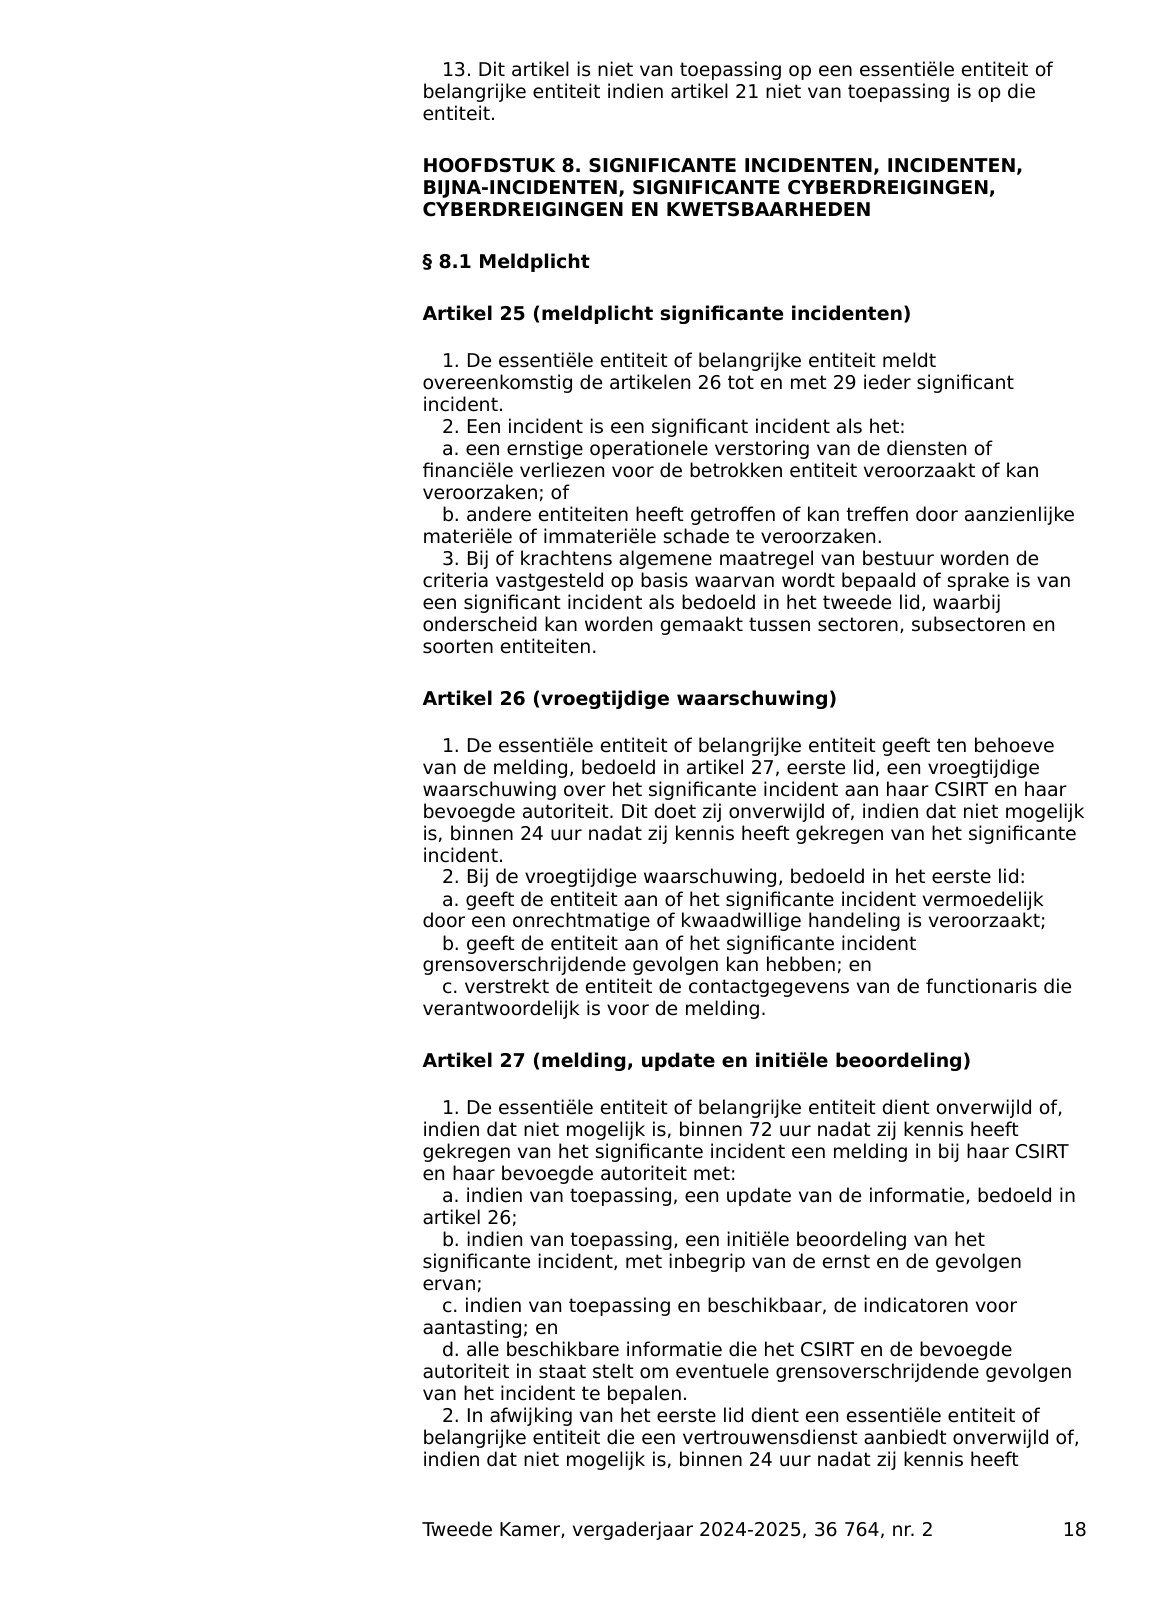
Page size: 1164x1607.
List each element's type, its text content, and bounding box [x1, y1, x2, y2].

text 1. De essentiële entiteit of belangrijke entiteit meldt overeenkomstig de artikelen 26 tot en met 29 ieder significant incident. [422, 350, 1087, 416]
subtitle Artikel 27 (melding, update en initiële beoordeling) [422, 1050, 1087, 1072]
text 13. Dit artikel is niet van toepassing op een essentiële entiteit of belangrijke entiteit indien artikel 21 niet van toepassing is op die entiteit. [422, 59, 1087, 125]
text a. geeft de entiteit aan of het significante incident vermoedelijk door een onrechtmatige of kwaadwillige handeling is veroorzaakt; [422, 888, 1087, 932]
text 2. In afwijking van het eerste lid dient een essentiële entiteit of belangrijke entiteit die een vertrouwensdienst aanbiedt onverwijld of, indien dat niet mogelijk is, binnen 24 uur nadat zij kennis heeft [422, 1405, 1087, 1471]
text c. verstrekt de entiteit de contactgegevens van de functionaris die verantwoordelijk is voor de melding. [422, 976, 1087, 1020]
text b. indien van toepassing, een initiële beoordeling van het significante incident, met inbegrip van de ernst en de gevolgen ervan; [422, 1229, 1087, 1295]
text 2. Bij de vroegtijdige waarschuwing, bedoeld in het eerste lid: [422, 866, 1087, 888]
subtitle Artikel 26 (vroegtijdige waarschuwing) [422, 688, 1087, 709]
text c. indien van toepassing en beschikbaar, de indicatoren voor aantasting; en [422, 1295, 1087, 1339]
text 1. De essentiële entiteit of belangrijke entiteit dient onverwijld of, indien dat niet mogelijk is, binnen 72 uur nadat zij kennis heeft gekregen van het significante incident een melding in bij haar CSIRT en haar bevoegde autoriteit met: [422, 1097, 1087, 1185]
subtitle § 8.1 Meldplicht [422, 251, 1087, 273]
text d. alle beschikbare informatie die het CSIRT en de bevoegde autoriteit in staat stelt om eventuele grensoverschrijdende gevolgen van het incident te bepalen. [422, 1339, 1087, 1405]
text 3. Bij of krachtens algemene maatregel van bestuur worden de criteria vastgesteld op basis waarvan wordt bepaald of sprake is van een significant incident als bedoeld in het tweede lid, waarbij onderscheid kan worden gemaakt tussen sectoren, subsectoren en soorten entiteiten. [422, 548, 1087, 658]
text a. een ernstige operationele verstoring van de diensten of financiële verliezen voor de betrokken entiteit veroorzaakt of kan veroorzaken; of [422, 438, 1087, 504]
subtitle Artikel 25 (meldplicht significante incidenten) [422, 303, 1087, 325]
text b. andere entiteiten heeft getroffen of kan treffen door aanzienlijke materiële of immateriële schade te veroorzaken. [422, 504, 1087, 548]
text a. indien van toepassing, een update van de informatie, bedoeld in artikel 26; [422, 1185, 1087, 1229]
text 2. Een incident is een significant incident als het: [422, 416, 1087, 438]
text b. geeft de entiteit aan of het significante incident grensoverschrijdende gevolgen kan hebben; en [422, 932, 1087, 976]
subtitle HOOFDSTUK 8. SIGNIFICANTE INCIDENTEN, INCIDENTEN, BIJNA-INCIDENTEN, SIGNIFICANTE CYBERDREIGINGEN, CYBERDREIGINGEN EN KWETSBAARHEDEN [422, 155, 1087, 221]
text 1. De essentiële entiteit of belangrijke entiteit geeft ten behoeve van de melding, bedoeld in artikel 27, eerste lid, een vroegtijdige waarschuwing over het significante incident aan haar CSIRT en haar bevoegde autoriteit. Dit doet zij onverwijld of, indien dat niet mogelijk is, binnen 24 uur nadat zij kennis heeft gekregen van het significante incident. [422, 734, 1087, 866]
